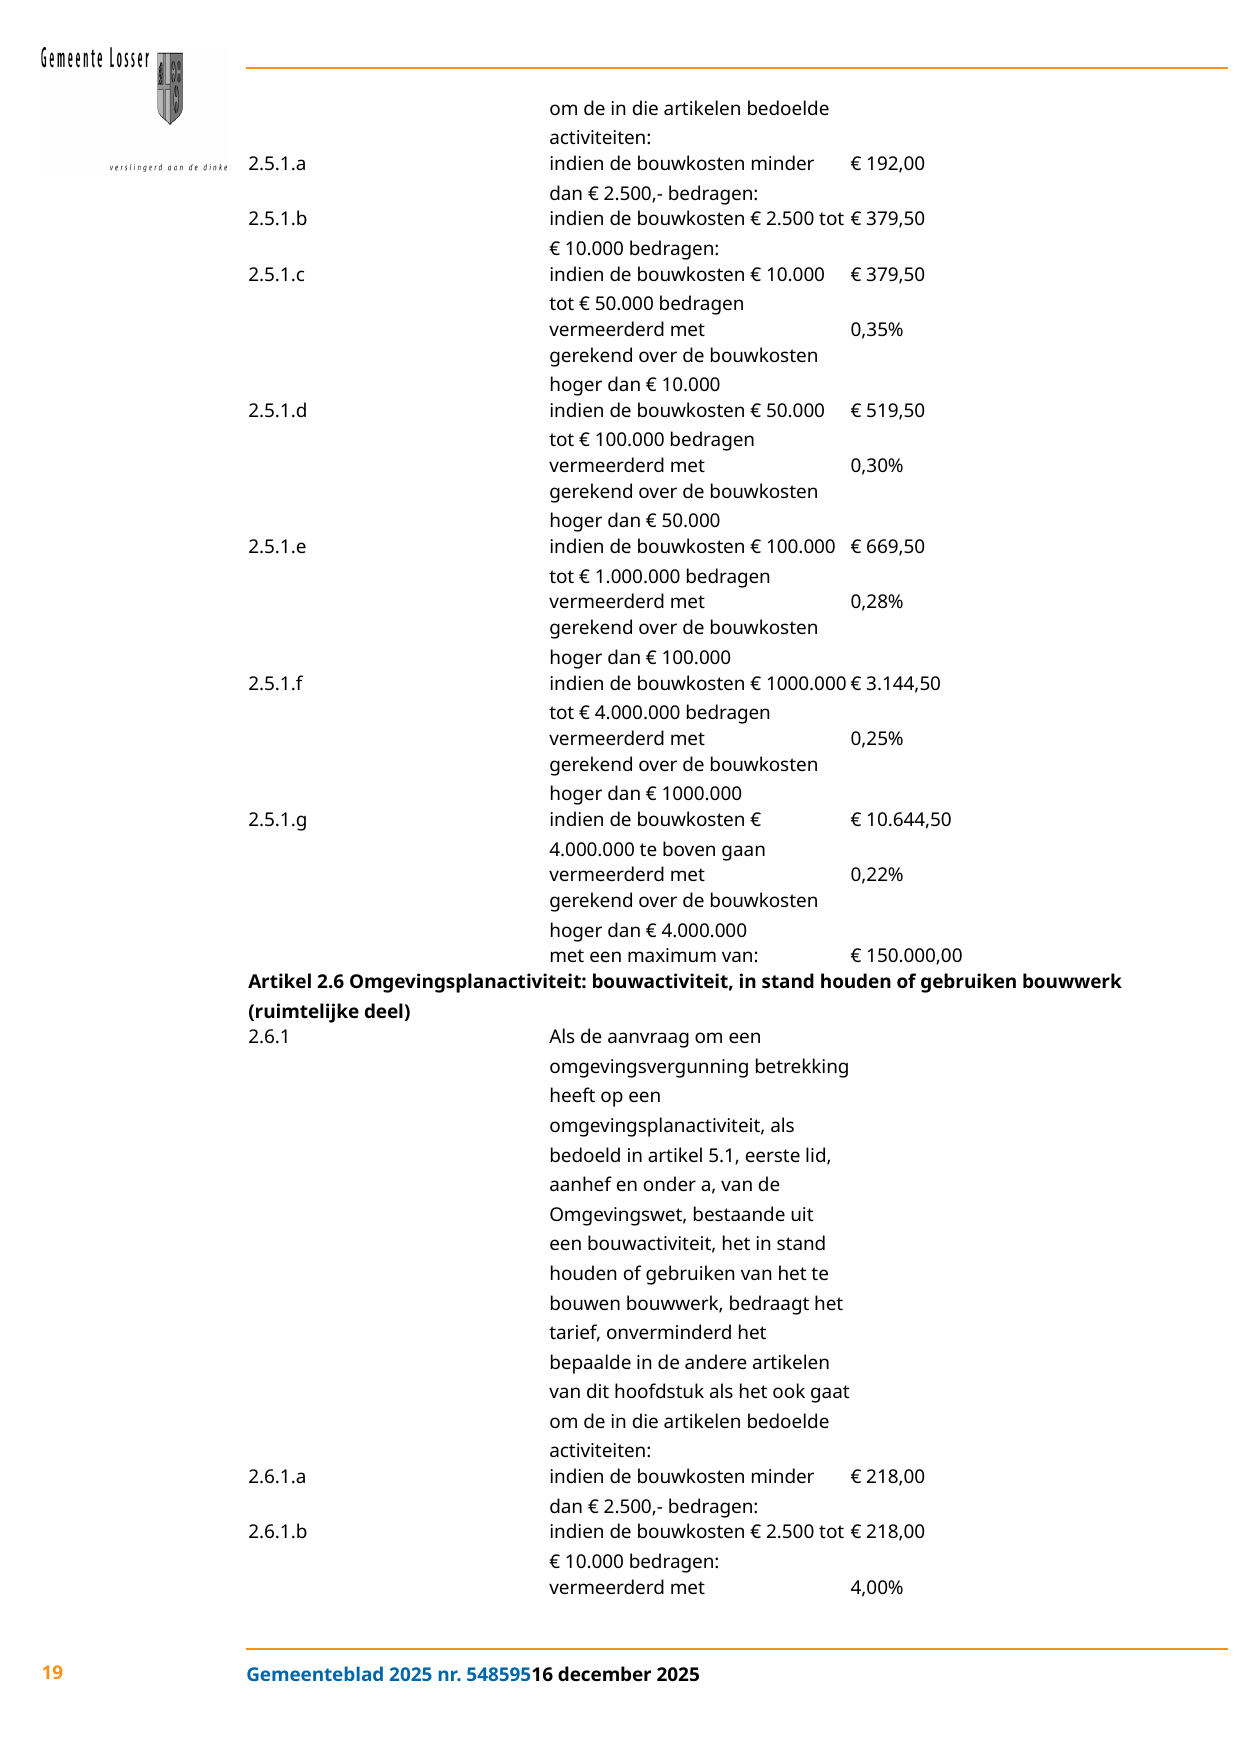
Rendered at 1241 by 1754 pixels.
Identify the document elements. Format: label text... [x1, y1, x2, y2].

table_cell 2.5.1.a [248, 150, 549, 205]
table_cell indien de bouwkosten minder dan € 2.500,- bedragen: [549, 150, 850, 205]
table_cell indien de bouwkosten € 10.000 tot € 50.000 bedragen [549, 261, 850, 316]
table_cell met een maximum van: [549, 943, 850, 968]
table_cell 2.6.1.a [248, 1464, 549, 1519]
table_cell om de in die artikelen bedoelde activiteiten: [549, 95, 850, 150]
table_cell indien de bouwkosten € 50.000 tot € 100.000 bedragen [549, 397, 850, 452]
table_cell vermeerderd met [549, 589, 850, 614]
table_cell [248, 478, 549, 533]
table_cell € 3.144,50 [850, 670, 1152, 725]
table_cell 4,00% [850, 1574, 1152, 1600]
table_cell [248, 95, 549, 150]
table_cell € 218,00 [850, 1519, 1152, 1574]
table_cell [850, 478, 1152, 533]
table_cell 2.5.1.g [248, 806, 549, 861]
table_cell 2.5.1.e [248, 534, 549, 589]
table_cell Artikel 2.6 Omgevingsplanactiviteit: bouwactiviteit, in stand houden of gebruiken bouwwerk (ruimtelijke deel) [248, 968, 1152, 1023]
table_cell 2.5.1.c [248, 261, 549, 316]
table_cell € 379,50 [850, 205, 1152, 261]
table_cell € 192,00 [850, 150, 1152, 205]
table_cell indien de bouwkosten € 2.500 tot € 10.000 bedragen: [549, 205, 850, 261]
table_cell vermeerderd met [549, 725, 850, 751]
table_cell 0,35% [850, 316, 1152, 342]
table_cell 2.5.1.f [248, 670, 549, 725]
table_cell [248, 589, 549, 614]
table_cell [248, 615, 549, 670]
table_cell [248, 861, 549, 887]
table_cell € 150.000,00 [850, 943, 1152, 968]
table_cell 2.6.1.b [248, 1519, 549, 1574]
table_cell gerekend over de bouwkosten hoger dan € 100.000 [549, 615, 850, 670]
table_cell € 519,50 [850, 397, 1152, 452]
table_cell 2.5.1.b [248, 205, 549, 261]
table_cell vermeerderd met [549, 453, 850, 478]
table_cell [248, 751, 549, 806]
table_cell gerekend over de bouwkosten hoger dan € 1000.000 [549, 751, 850, 806]
table_cell [248, 342, 549, 397]
table_cell [850, 751, 1152, 806]
table_cell indien de bouwkosten € 1000.000 tot € 4.000.000 bedragen [549, 670, 850, 725]
table_cell [850, 887, 1152, 942]
table_cell [850, 342, 1152, 397]
table_cell [248, 725, 549, 751]
table_cell indien de bouwkosten € 4.000.000 te boven gaan [549, 806, 850, 861]
table_cell [850, 95, 1152, 150]
table_cell 2.5.1.d [248, 397, 549, 452]
table_cell [248, 1574, 549, 1600]
table_cell gerekend over de bouwkosten hoger dan € 50.000 [549, 478, 850, 533]
picture [41, 47, 231, 172]
table_cell 0,30% [850, 453, 1152, 478]
table_cell € 10.644,50 [850, 806, 1152, 861]
table_cell indien de bouwkosten € 100.000 tot € 1.000.000 bedragen [549, 534, 850, 589]
table_cell vermeerderd met [549, 861, 850, 887]
table_cell vermeerderd met [549, 316, 850, 342]
table_cell 0,28% [850, 589, 1152, 614]
table_cell [248, 887, 549, 942]
table_cell gerekend over de bouwkosten hoger dan € 4.000.000 [549, 887, 850, 942]
table_cell gerekend over de bouwkosten hoger dan € 10.000 [549, 342, 850, 397]
table_cell € 218,00 [850, 1464, 1152, 1519]
table_cell € 379,50 [850, 261, 1152, 316]
table_cell Als de aanvraag om een omgevingsvergunning betrekking heeft op een omgevingsplanactiviteit, als bedoeld in artikel 5.1, eerste lid, aanhef en onder a, van de Omgevingswet, bestaande uit een bouwactiviteit, het in stand houden of gebruiken van het te bouwen bouwwerk, bedraagt het tarief, onverminderd het bepaalde in de andere artikelen van dit hoofdstuk als het ook gaat om de in die artikelen bedoelde activiteiten: [549, 1024, 850, 1463]
table_cell indien de bouwkosten minder dan € 2.500,- bedragen: [549, 1464, 850, 1519]
table_cell vermeerderd met [549, 1574, 850, 1600]
table_cell indien de bouwkosten € 2.500 tot € 10.000 bedragen: [549, 1519, 850, 1574]
table_cell 2.6.1 [248, 1024, 549, 1463]
table_cell [248, 453, 549, 478]
table_cell [850, 1024, 1152, 1463]
table_cell 0,22% [850, 861, 1152, 887]
table_cell 0,25% [850, 725, 1152, 751]
table_cell € 669,50 [850, 534, 1152, 589]
table_cell [850, 615, 1152, 670]
table_cell [248, 943, 549, 968]
table_cell [248, 316, 549, 342]
